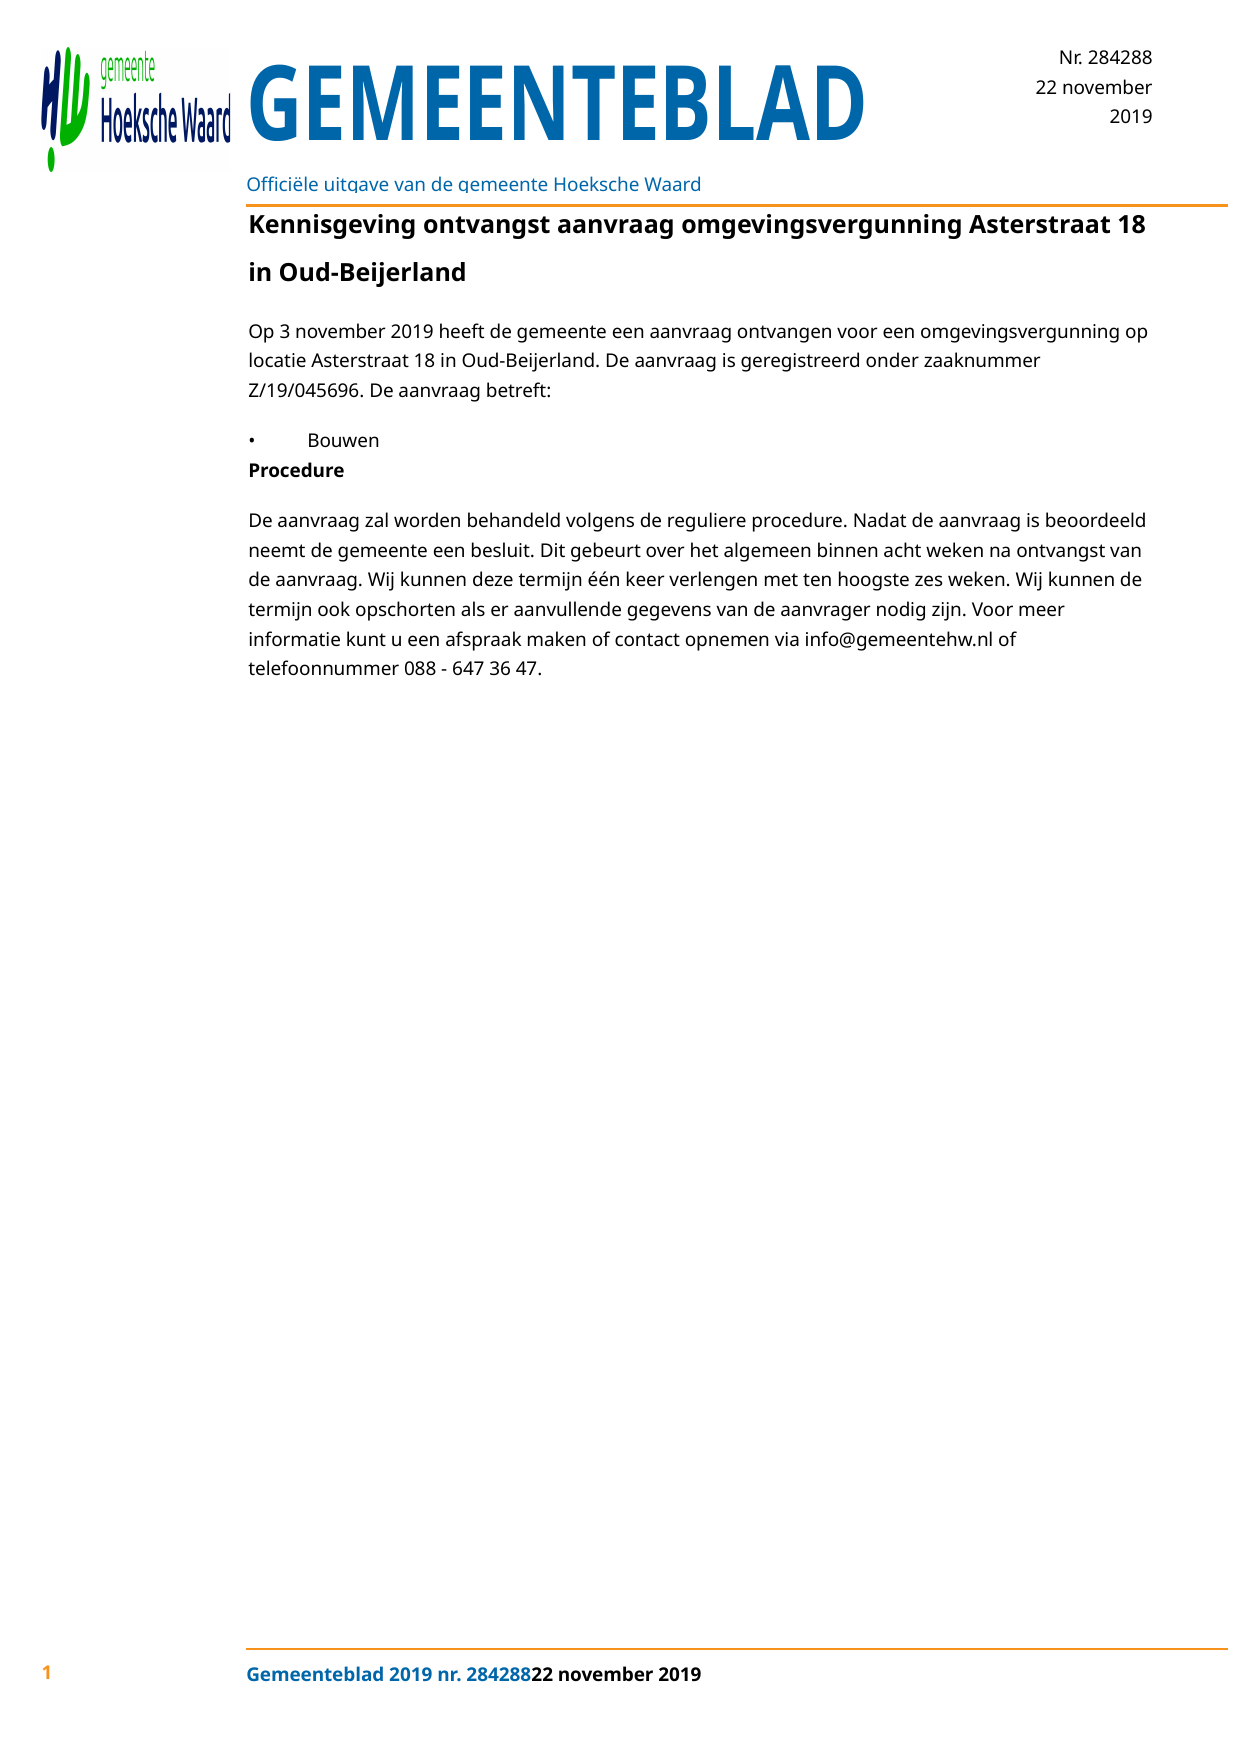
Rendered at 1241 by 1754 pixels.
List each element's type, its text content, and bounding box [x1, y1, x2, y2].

text Op 3 november 2019 heeft de gemeente een aanvraag ontvangen voor een omgevingsvergunning op locatie Asterstraat 18 in Oud-Beijerland. De aanvraag is geregistreerd onder zaaknummer Z/19/045696. De aanvraag betreft: [248, 318, 1152, 403]
picture [41, 47, 231, 172]
text Procedure [248, 457, 1152, 483]
text De aanvraag zal worden behandeld volgens de reguliere procedure. Nadat de aanvraag is beoordeeld neemt de gemeente een besluit. Dit gebeurt over het algemeen binnen acht weken na ontvangst van de aanvraag. Wij kunnen deze termijn één keer verlengen met ten hoogste zes weken. Wij kunnen de termijn ook opschorten als er aanvullende gegevens van de aanvrager nodig zijn. Voor meer informatie kunt u een afspraak maken of contact opnemen via info@gemeentehw.nl of telefoonnummer 088 - 647 36 47. [248, 507, 1152, 681]
text Kennisgeving ontvangst aanvraag omgevingsvergunning Asterstraat 18 in Oud-Beijerland [248, 207, 1152, 288]
list Bouwen [248, 427, 1152, 453]
